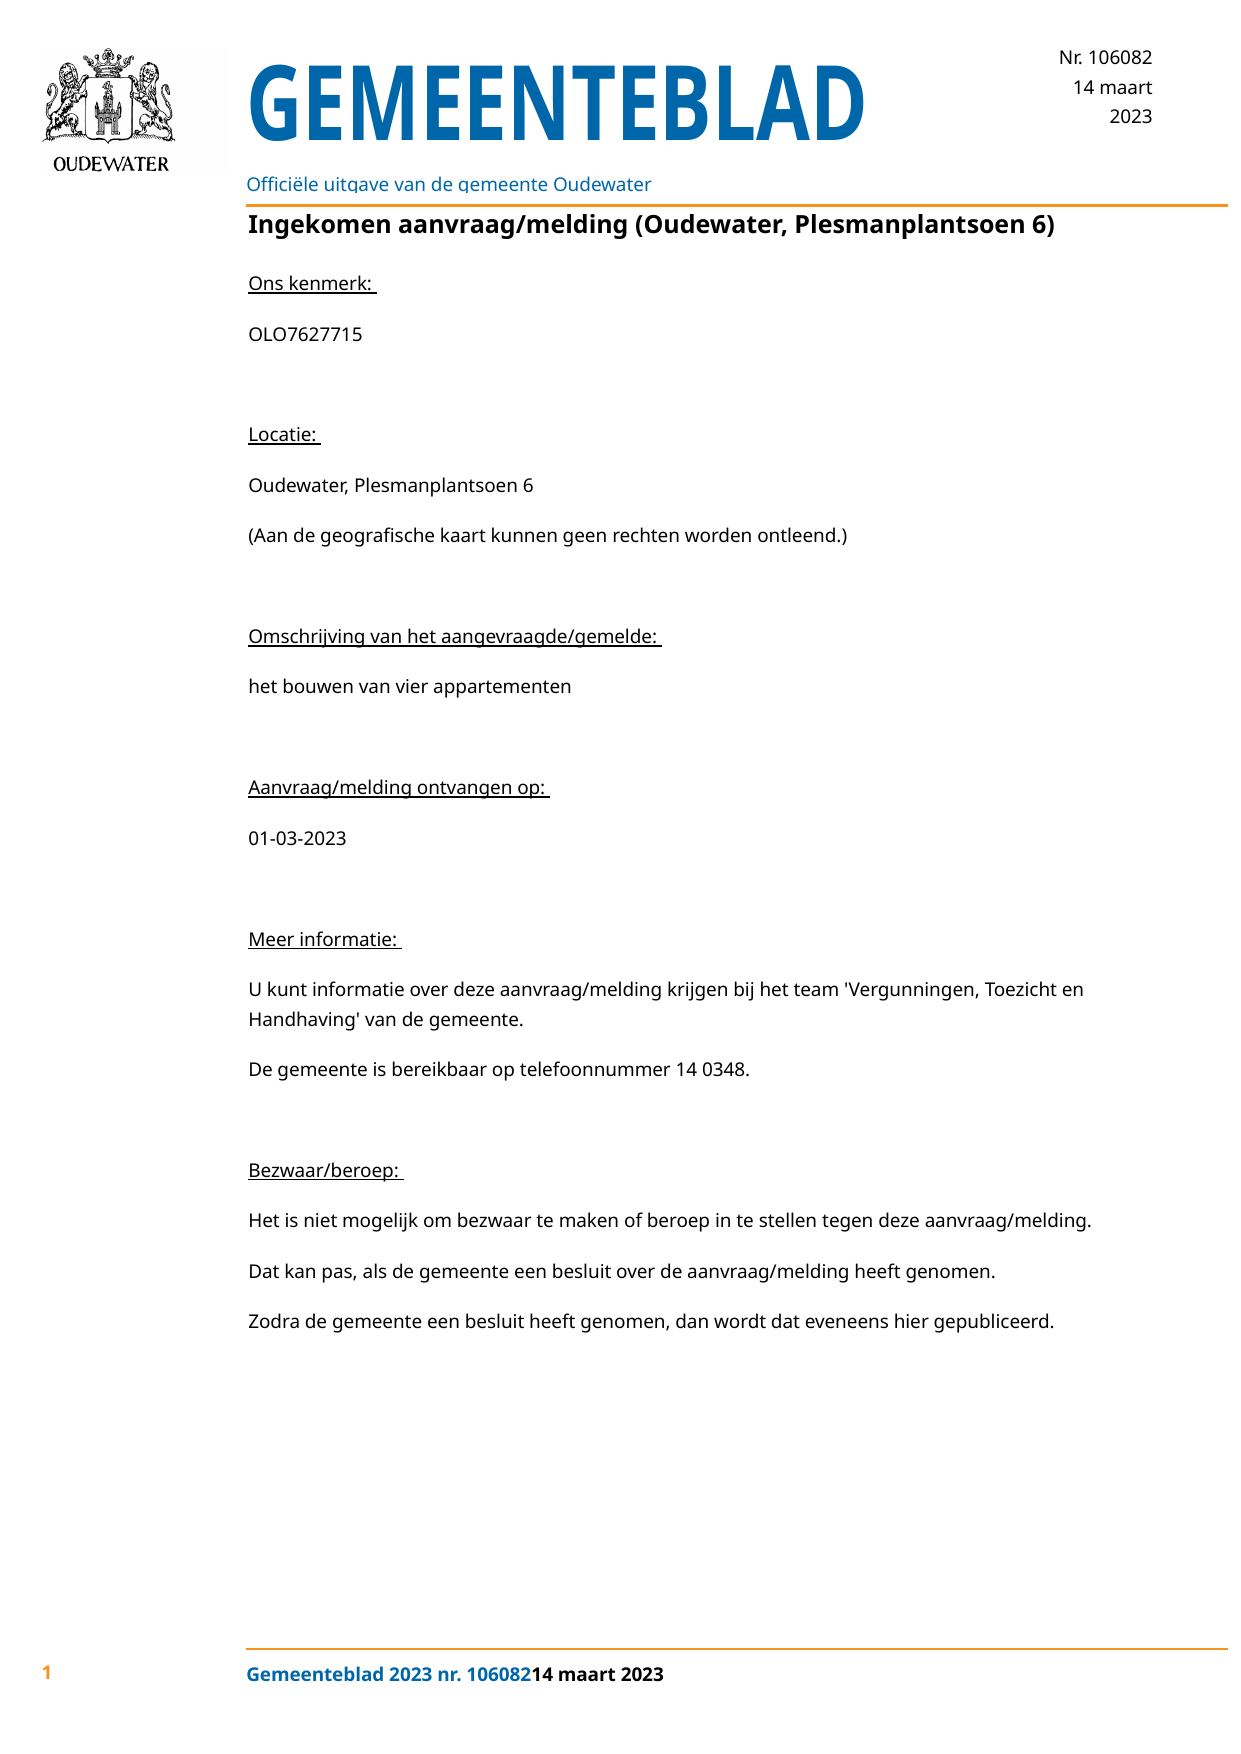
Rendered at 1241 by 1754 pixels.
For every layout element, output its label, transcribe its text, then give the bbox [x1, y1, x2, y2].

text U kunt informatie over deze aanvraag/melding krijgen bij het team 'Vergunningen, Toezicht en Handhaving' van de gemeente. [248, 976, 1152, 1031]
text Zodra de gemeente een besluit heeft genomen, dan wordt dat eveneens hier gepubliceerd. [248, 1308, 1152, 1334]
text Meer informatie: [248, 926, 1152, 951]
text De gemeente is bereikbaar op telefoonnummer 14 0348. [248, 1056, 1152, 1082]
text Aanvraag/melding ontvangen op: [248, 774, 1152, 800]
text Bezwaar/beroep: [248, 1157, 1152, 1183]
text Oudewater, Plesmanplantsoen 6 [248, 472, 1152, 498]
text Het is niet mogelijk om bezwaar te maken of beroep in te stellen tegen deze aanvraag/melding. [248, 1207, 1152, 1233]
text het bouwen van vier appartementen [248, 674, 1152, 699]
picture [41, 47, 231, 172]
text Ingekomen aanvraag/melding (Oudewater, Plesmanplantsoen 6) [248, 207, 1152, 241]
text Locatie: [248, 422, 1152, 447]
text OLO7627715 [248, 321, 1152, 346]
text (Aan de geografische kaart kunnen geen rechten worden ontleend.) [248, 522, 1152, 548]
text Ons kenmerk: [248, 270, 1152, 296]
text Omschrijving van het aangevraagde/gemelde: [248, 623, 1152, 649]
text Dat kan pas, als de gemeente een besluit over de aanvraag/melding heeft genomen. [248, 1258, 1152, 1283]
text 01-03-2023 [248, 825, 1152, 851]
